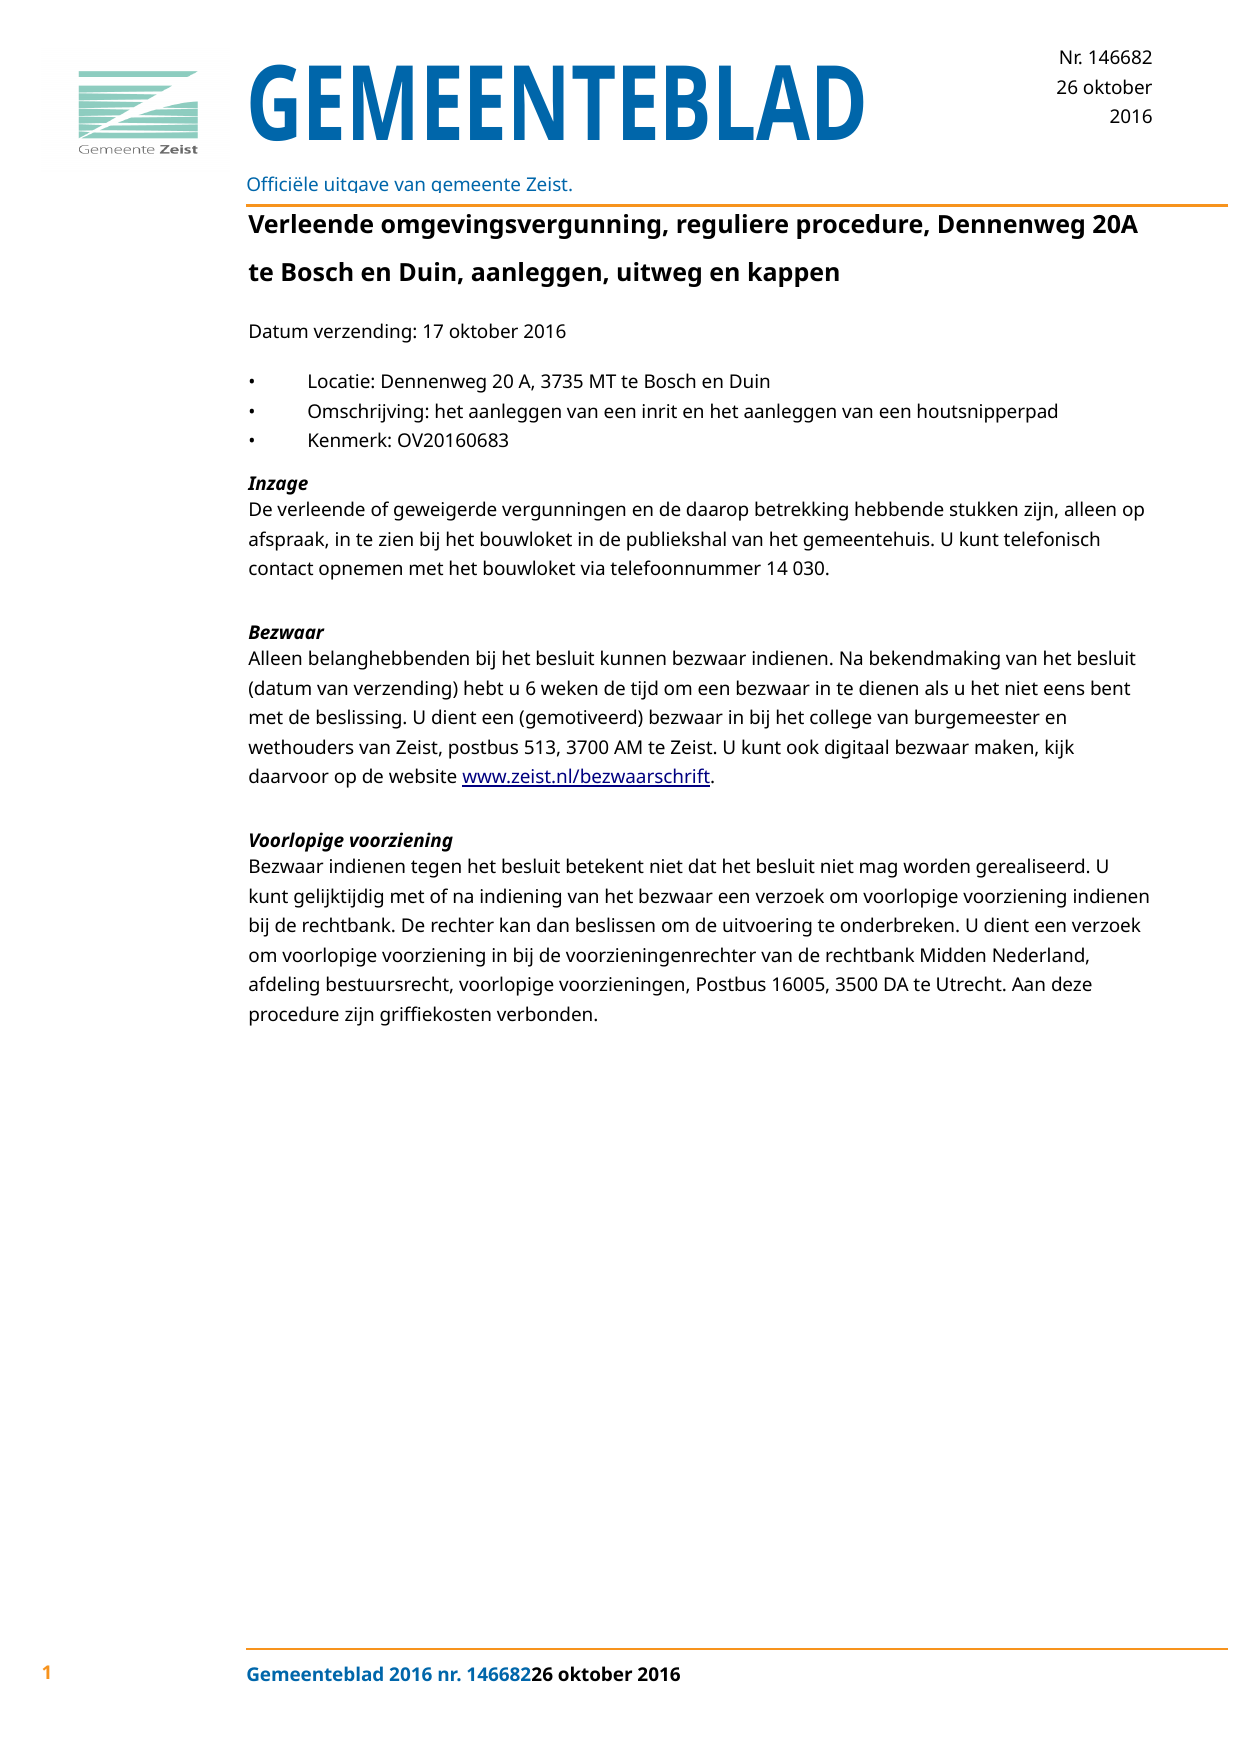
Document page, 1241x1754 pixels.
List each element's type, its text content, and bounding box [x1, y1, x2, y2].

text Verleende omgevingsvergunning, reguliere procedure, Dennenweg 20A te Bosch en Duin, aanleggen, uitweg en kappen [248, 207, 1152, 288]
text Alleen belanghebbenden bij het besluit kunnen bezwaar indienen. Na bekendmaking van het besluit (datum van verzending) hebt u 6 weken de tijd om een bezwaar in te dienen als u het niet eens bent met de beslissing. U dient een (gemotiveerd) bezwaar in bij het college van burgemeester en wethouders van Zeist, postbus 513, 3700 AM te Zeist. U kunt ook digitaal bezwaar maken, kijk daarvoor op de website www.zeist.nl/bezwaarschrift. [248, 645, 1152, 789]
picture [41, 47, 231, 172]
list Locatie: Dennenweg 20 A, 3735 MT te Bosch en Duin [248, 368, 1152, 394]
text Bezwaar indienen tegen het besluit betekent niet dat het besluit niet mag worden gerealiseerd. U kunt gelijktijdig met of na indiening van het bezwaar een verzoek om voorlopige voorziening indienen bij de rechtbank. De rechter kan dan beslissen om de uitvoering te onderbreken. U dient een verzoek om voorlopige voorziening in bij de voorzieningenrechter van de rechtbank Midden Nederland, afdeling bestuursrecht, voorlopige voorzieningen, Postbus 16005, 3500 DA te Utrecht. Aan deze procedure zijn griffiekosten verbonden. [248, 853, 1152, 1027]
list Omschrijving: het aanleggen van een inrit en het aanleggen van een houtsnipperpad [248, 398, 1152, 424]
list Kenmerk: OV20160683 [248, 427, 1152, 453]
text De verleende of geweigerde vergunningen en de daarop betrekking hebbende stukken zijn, alleen op afspraak, in te zien bij het bouwloket in de publiekshal van het gemeentehuis. U kunt telefonisch contact opnemen met het bouwloket via telefoonnummer 14 030. [248, 496, 1152, 581]
text Bezwaar [248, 619, 1152, 645]
text Voorlopige voorziening [248, 827, 1152, 853]
text Datum verzending: 17 oktober 2016 [248, 318, 1152, 344]
text Inzage [248, 471, 1152, 496]
